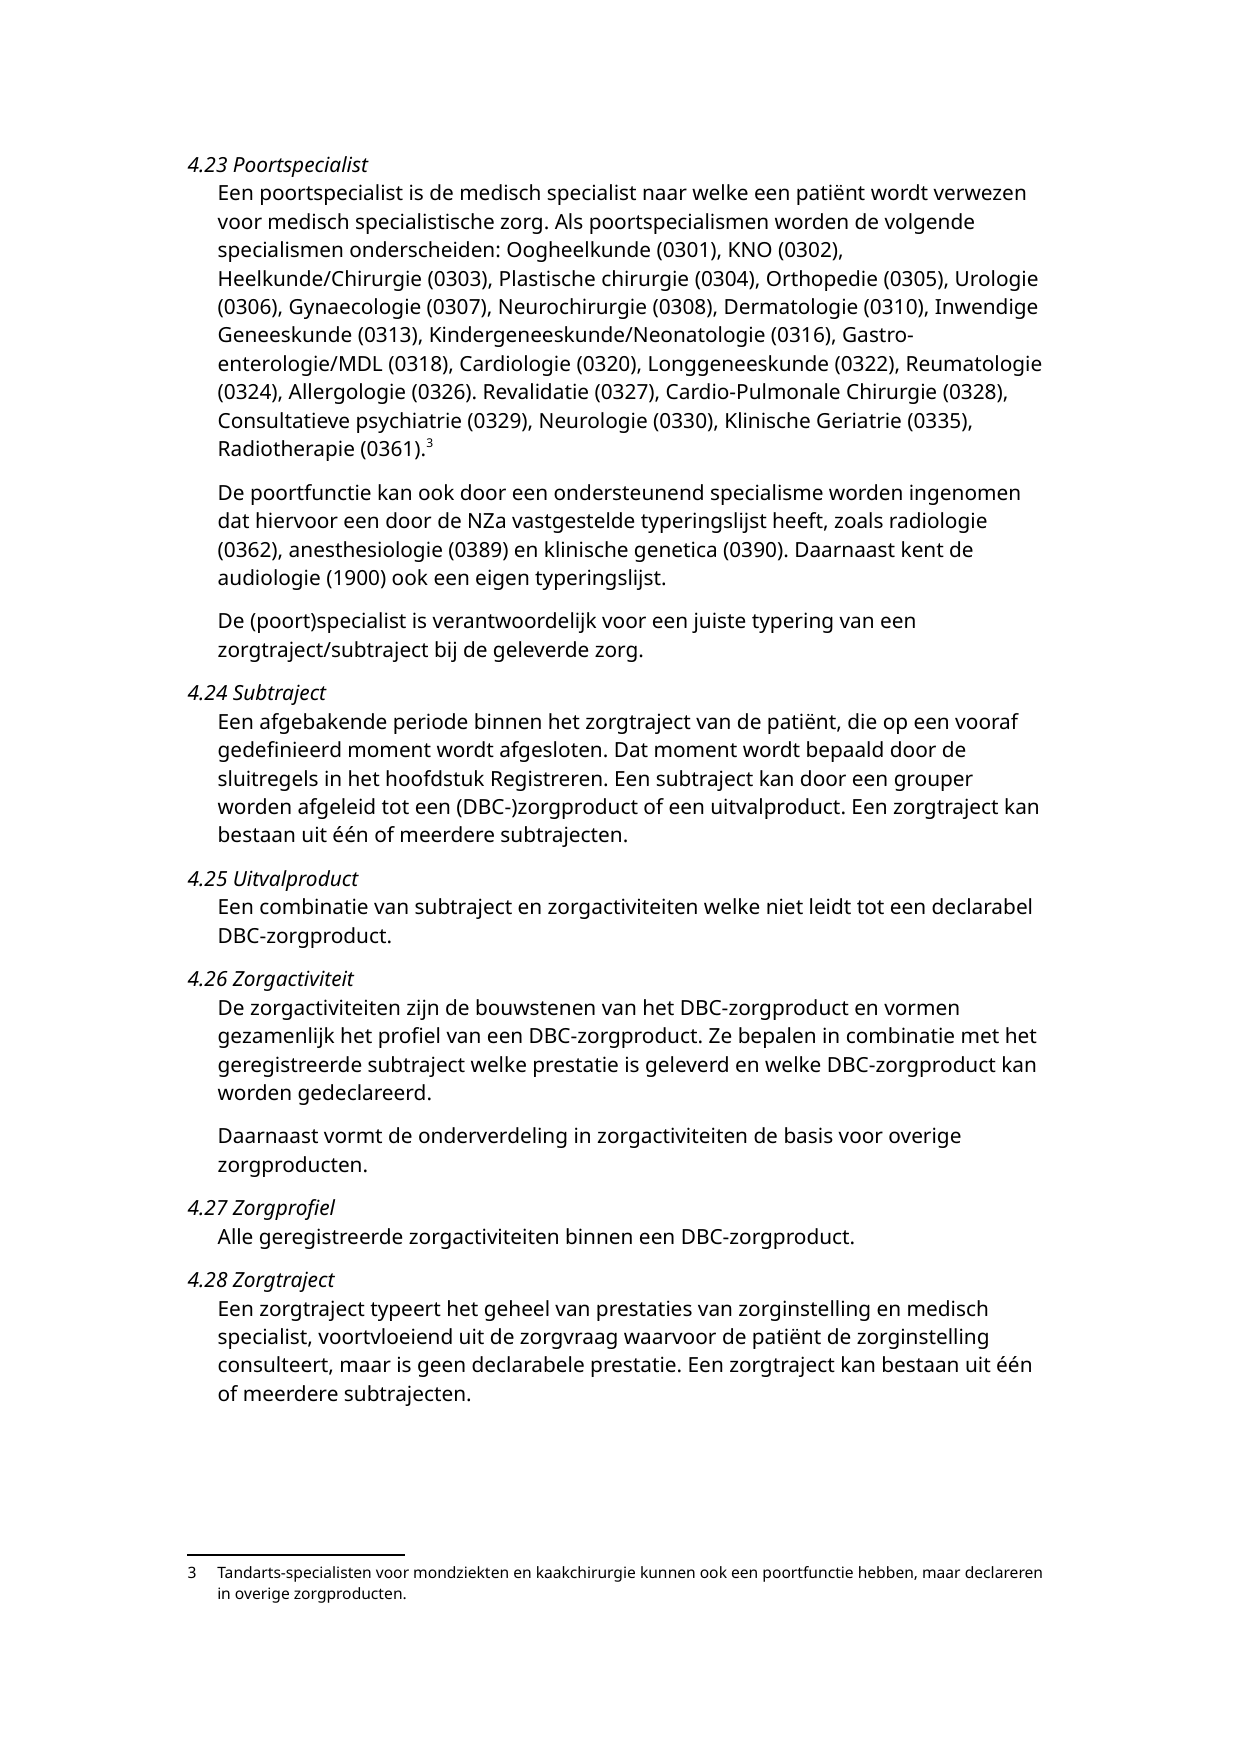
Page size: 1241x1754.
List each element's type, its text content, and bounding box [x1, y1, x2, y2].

text Een poortspecialist is de medisch specialist naar welke een patiënt wordt verwezen voor medisch specialistische zorg. Als poortspecialismen worden de volgende specialismen onderscheiden: Oogheelkunde (0301), KNO (0302), Heelkunde/Chirurgie (0303), Plastische chirurgie (0304), Orthopedie (0305), Urologie (0306), Gynaecologie (0307), Neurochirurgie (0308), Dermatologie (0310), Inwendige Geneeskunde (0313), Kindergeneeskunde/Neonatologie (0316), Gastro-enterologie/MDL (0318), Cardiologie (0320), Longgeneeskunde (0322), Reumatologie (0324), Allergologie (0326). Revalidatie (0327), Cardio-Pulmonale Chirurgie (0328), Consultatieve psychiatrie (0329), Neurologie (0330), Klinische Geriatrie (0335), Radiotherapie (0361). [217, 178, 1053, 463]
text 4.28 Zorgtraject [187, 1265, 1053, 1294]
text 4.25 Uitvalproduct [187, 864, 1053, 892]
text Alle geregistreerde zorgactiviteiten binnen een DBC-zorgproduct. [217, 1222, 1053, 1250]
text 4.27 Zorgprofiel [187, 1193, 1053, 1222]
text 4.26 Zorgactiviteit [187, 964, 1053, 993]
text De (poort)specialist is verantwoordelijk voor een juiste typering van een zorgtraject/subtraject bij de geleverde zorg. [217, 607, 1053, 663]
text Daarnaast vormt de onderverdeling in zorgactiviteiten de basis voor overige zorgproducten. [217, 1122, 1053, 1178]
text Een afgebakende periode binnen het zorgtraject van de patiënt, die op een vooraf gedefinieerd moment wordt afgesloten. Dat moment wordt bepaald door de sluitregels in het hoofdstuk Registreren. Een subtraject kan door een grouper worden afgeleid tot een (DBC-)zorgproduct of een uitvalproduct. Een zorgtraject kan bestaan uit één of meerdere subtrajecten. [217, 707, 1053, 849]
text Een zorgtraject typeert het geheel van prestaties van zorginstelling en medisch specialist, voortvloeiend uit de zorgvraag waarvoor de patiënt de zorginstelling consulteert, maar is geen declarabele prestatie. Een zorgtraject kan bestaan uit één of meerdere subtrajecten. [217, 1294, 1053, 1407]
text Tandarts-specialisten voor mondziekten en kaakchirurgie kunnen ook een poortfunctie hebben, maar declareren in overige zorgproducten. [187, 1547, 1053, 1604]
text De poortfunctie kan ook door een ondersteunend specialisme worden ingenomen dat hiervoor een door de NZa vastgestelde typeringslijst heeft, zoals radiologie (0362), anesthesiologie (0389) en klinische genetica (0390). Daarnaast kent de audiologie (1900) ook een eigen typeringslijst. [217, 478, 1053, 592]
text Een combinatie van subtraject en zorgactiviteiten welke niet leidt tot een declarabel DBC-zorgproduct. [217, 892, 1053, 949]
text De zorgactiviteiten zijn de bouwstenen van het DBC-zorgproduct en vormen gezamenlijk het profiel van een DBC-zorgproduct. Ze bepalen in combinatie met het geregistreerde subtraject welke prestatie is geleverd en welke DBC-zorgproduct kan worden gedeclareerd. [217, 993, 1053, 1107]
text 4.24 Subtraject [187, 678, 1053, 707]
text 4.23 Poortspecialist [187, 150, 1053, 178]
